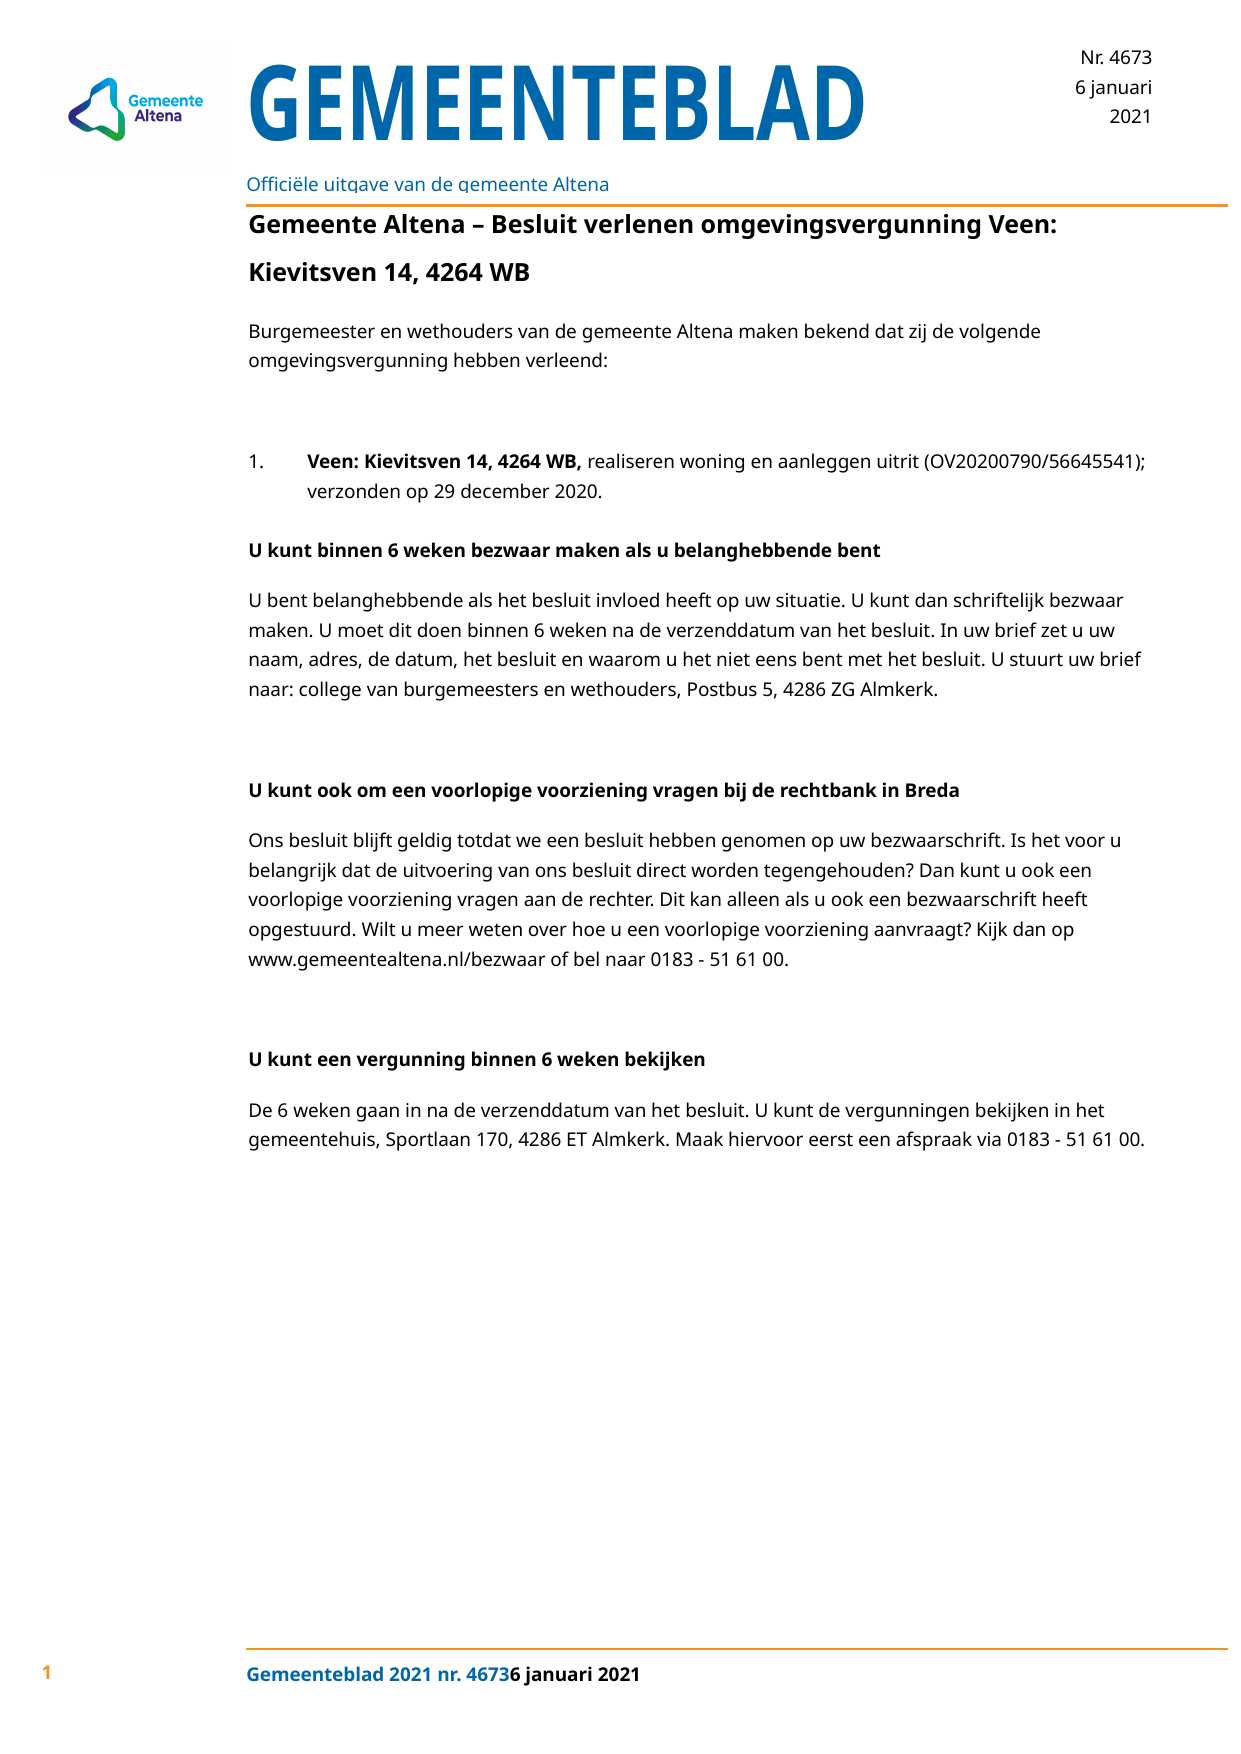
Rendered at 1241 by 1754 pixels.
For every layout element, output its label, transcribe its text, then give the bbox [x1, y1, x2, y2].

text Ons besluit blijft geldig totdat we een besluit hebben genomen op uw bezwaarschrift. Is het voor u belangrijk dat de uitvoering van ons besluit direct worden tegengehouden? Dan kunt u ook een voorlopige voorziening vragen aan de rechter. Dit kan alleen als u ook een bezwaarschrift heeft opgestuurd. Wilt u meer weten over hoe u een voorlopige voorziening aanvraagt? Kijk dan op www.gemeentealtena.nl/bezwaar of bel naar 0183 - 51 61 00. [248, 827, 1152, 972]
text De 6 weken gaan in na de verzenddatum van het besluit. U kunt de vergunningen bekijken in het gemeentehuis, Sportlaan 170, 4286 ET Almkerk. Maak hiervoor eerst een afspraak via 0183 - 51 61 00. [248, 1097, 1152, 1152]
picture [41, 47, 231, 172]
list Veen: Kievitsven 14, 4264 WB, realiseren woning en aanleggen uitrit (OV20200790/56645541); verzonden op 29 december 2020. [248, 448, 1152, 504]
text Gemeente Altena – Besluit verlenen omgevingsvergunning Veen: Kievitsven 14, 4264 WB [248, 207, 1152, 288]
text U kunt binnen 6 weken bezwaar maken als u belanghebbende bent [248, 537, 1152, 563]
text Burgemeester en wethouders van de gemeente Altena maken bekend dat zij de volgende omgevingsvergunning hebben verleend: [248, 318, 1152, 373]
text U kunt ook om een voorlopige voorziening vragen bij de rechtbank in Breda [248, 777, 1152, 803]
text U kunt een vergunning binnen 6 weken bekijken [248, 1047, 1152, 1072]
text U bent belanghebbende als het besluit invloed heeft op uw situatie. U kunt dan schriftelijk bezwaar maken. U moet dit doen binnen 6 weken na de verzenddatum van het besluit. In uw brief zet u uw naam, adres, de datum, het besluit en waarom u het niet eens bent met het besluit. U stuurt uw brief naar: college van burgemeesters en wethouders, Postbus 5, 4286 ZG Almkerk. [248, 587, 1152, 702]
